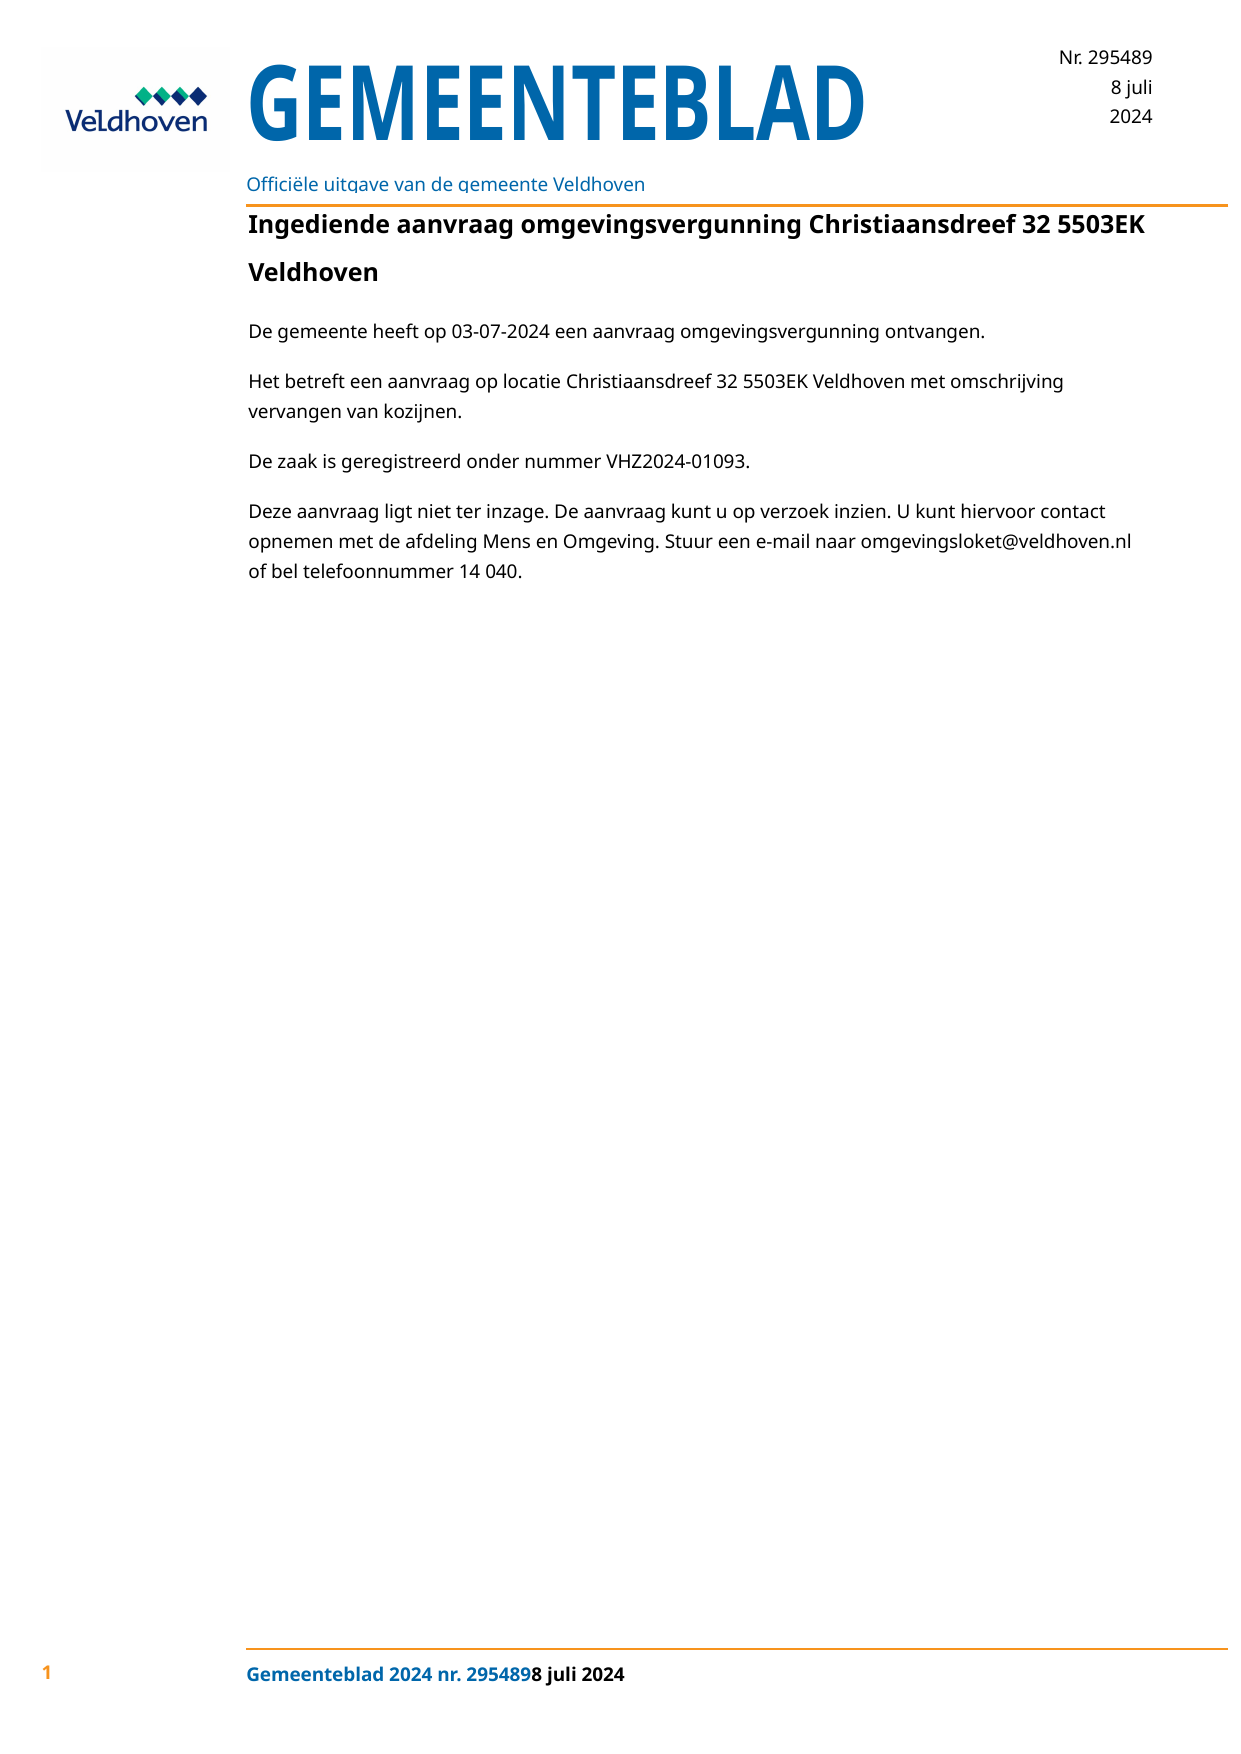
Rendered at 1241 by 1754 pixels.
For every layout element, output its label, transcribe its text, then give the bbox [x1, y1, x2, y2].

text De zaak is geregistreerd onder nummer VHZ2024-01093. [248, 448, 1152, 474]
text Ingediende aanvraag omgevingsvergunning Christiaansdreef 32 5503EK Veldhoven [248, 207, 1152, 288]
text Het betreft een aanvraag op locatie Christiaansdreef 32 5503EK Veldhoven met omschrijving vervangen van kozijnen. [248, 368, 1152, 424]
text Deze aanvraag ligt niet ter inzage. De aanvraag kunt u op verzoek inzien. U kunt hiervoor contact opnemen met de afdeling Mens en Omgeving. Stuur een e-mail naar omgevingsloket@veldhoven.nl of bel telefoonnummer 14 040. [248, 499, 1152, 584]
text De gemeente heeft op 03-07-2024 een aanvraag omgevingsvergunning ontvangen. [248, 318, 1152, 344]
picture [41, 47, 231, 172]
